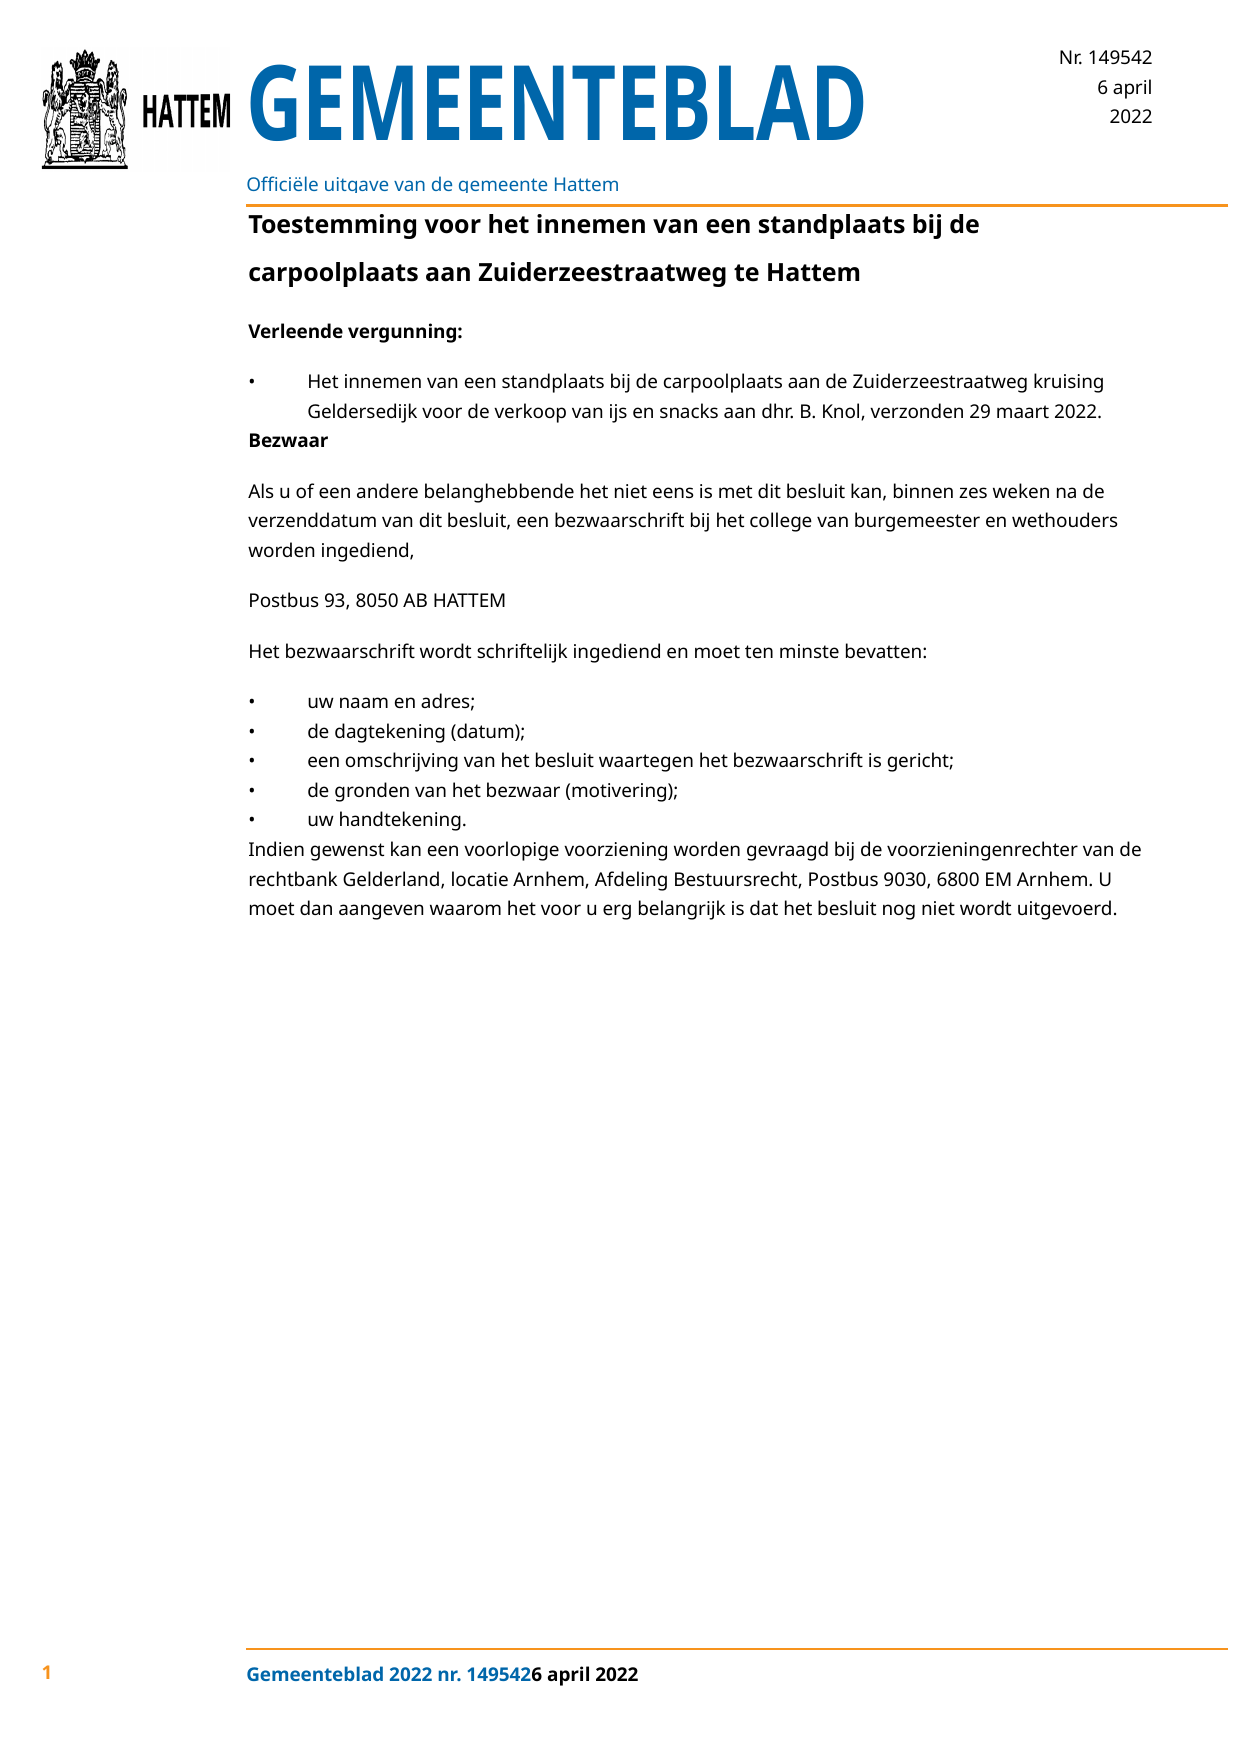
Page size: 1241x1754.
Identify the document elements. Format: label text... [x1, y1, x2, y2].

text Toestemming voor het innemen van een standplaats bij de carpoolplaats aan Zuiderzeestraatweg te Hattem [248, 207, 1152, 288]
list Het innemen van een standplaats bij de carpoolplaats aan de Zuiderzeestraatweg kruising Geldersedijk voor de verkoop van ijs en snacks aan dhr. B. Knol, verzonden 29 maart 2022. [248, 368, 1152, 424]
text Postbus 93, 8050 AB HATTEM [248, 587, 1152, 613]
list de gronden van het bezwaar (motivering); [248, 777, 1152, 803]
list uw naam en adres; [248, 688, 1152, 714]
list een omschrijving van het besluit waartegen het bezwaarschrift is gericht; [248, 747, 1152, 773]
text Als u of een andere belanghebbende het niet eens is met dit besluit kan, binnen zes weken na de verzenddatum van dit besluit, een bezwaarschrift bij het college van burgemeester en wethouders worden ingediend, [248, 478, 1152, 563]
text Bezwaar [248, 427, 1152, 453]
text Het bezwaarschrift wordt schriftelijk ingediend en moet ten minste bevatten: [248, 638, 1152, 664]
text Indien gewenst kan een voorlopige voorziening worden gevraagd bij de voorzieningenrechter van de rechtbank Gelderland, locatie Arnhem, Afdeling Bestuursrecht, Postbus 9030, 6800 EM Arnhem. U moet dan aangeven waarom het voor u erg belangrijk is dat het besluit nog niet wordt uitgevoerd. [248, 836, 1152, 921]
list uw handtekening. [248, 807, 1152, 832]
list de dagtekening (datum); [248, 718, 1152, 744]
picture [41, 47, 231, 172]
text Verleende vergunning: [248, 318, 1152, 344]
